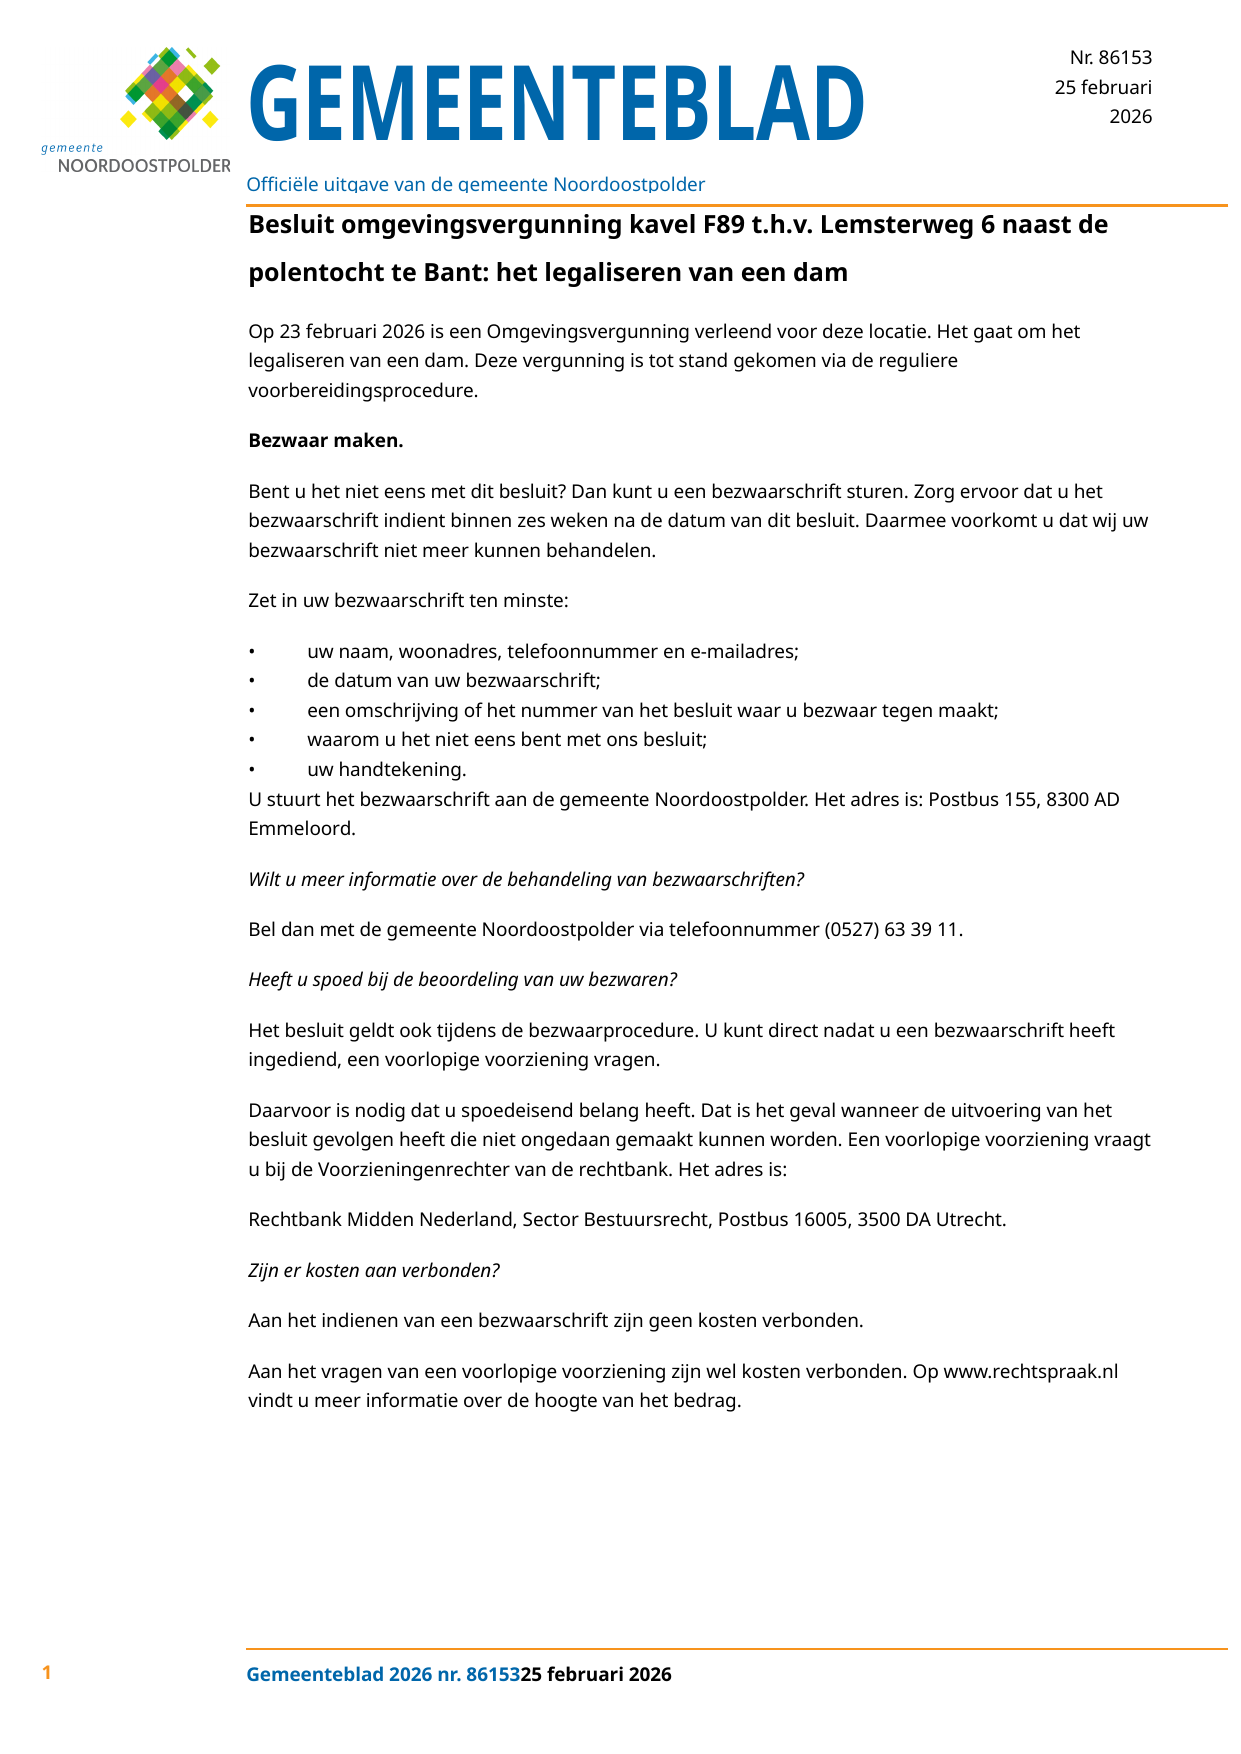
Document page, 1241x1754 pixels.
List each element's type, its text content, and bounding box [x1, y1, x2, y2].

text Bezwaar maken. [248, 427, 1152, 453]
text Besluit omgevingsvergunning kavel F89 t.h.v. Lemsterweg 6 naast de polentocht te Bant: het legaliseren van een dam [248, 207, 1152, 288]
list uw naam, woonadres, telefoonnummer en e-mailadres; [248, 638, 1152, 664]
list uw handtekening. [248, 756, 1152, 782]
text Aan het vragen van een voorlopige voorziening zijn wel kosten verbonden. Op www.rechtspraak.nl vindt u meer informatie over de hoogte van het bedrag. [248, 1358, 1152, 1413]
text Daarvoor is nodig dat u spoedeisend belang heeft. Dat is het geval wanneer de uitvoering van het besluit gevolgen heeft die niet ongedaan gemaakt kunnen worden. Een voorlopige voorziening vraagt u bij de Voorzieningenrechter van de rechtbank. Het adres is: [248, 1097, 1152, 1182]
text Op 23 februari 2026 is een Omgevingsvergunning verleend voor deze locatie. Het gaat om het legaliseren van een dam. Deze vergunning is tot stand gekomen via de reguliere voorbereidingsprocedure. [248, 318, 1152, 403]
text U stuurt het bezwaarschrift aan de gemeente Noordoostpolder. Het adres is: Postbus 155, 8300 AD Emmeloord. [248, 786, 1152, 841]
text Het besluit geldt ook tijdens de bezwaarprocedure. U kunt direct nadat u een bezwaarschrift heeft ingediend, een voorlopige voorziening vragen. [248, 1017, 1152, 1072]
text Wilt u meer informatie over de behandeling van bezwaarschriften? [248, 866, 1152, 892]
text Heeft u spoed bij de beoordeling van uw bezwaren? [248, 967, 1152, 992]
text Zijn er kosten aan verbonden? [248, 1257, 1152, 1283]
list waarom u het niet eens bent met ons besluit; [248, 727, 1152, 752]
picture [41, 47, 231, 172]
text Zet in uw bezwaarschrift ten minste: [248, 587, 1152, 613]
list de datum van uw bezwaarschrift; [248, 667, 1152, 693]
text Aan het indienen van een bezwaarschrift zijn geen kosten verbonden. [248, 1307, 1152, 1333]
text Rechtbank Midden Nederland, Sector Bestuursrecht, Postbus 16005, 3500 DA Utrecht. [248, 1207, 1152, 1232]
list een omschrijving of het nummer van het besluit waar u bezwaar tegen maakt; [248, 697, 1152, 723]
text Bent u het niet eens met dit besluit? Dan kunt u een bezwaarschrift sturen. Zorg ervoor dat u het bezwaarschrift indient binnen zes weken na de datum van dit besluit. Daarmee voorkomt u dat wij uw bezwaarschrift niet meer kunnen behandelen. [248, 478, 1152, 563]
text Bel dan met de gemeente Noordoostpolder via telefoonnummer (0527) 63 39 11. [248, 916, 1152, 942]
